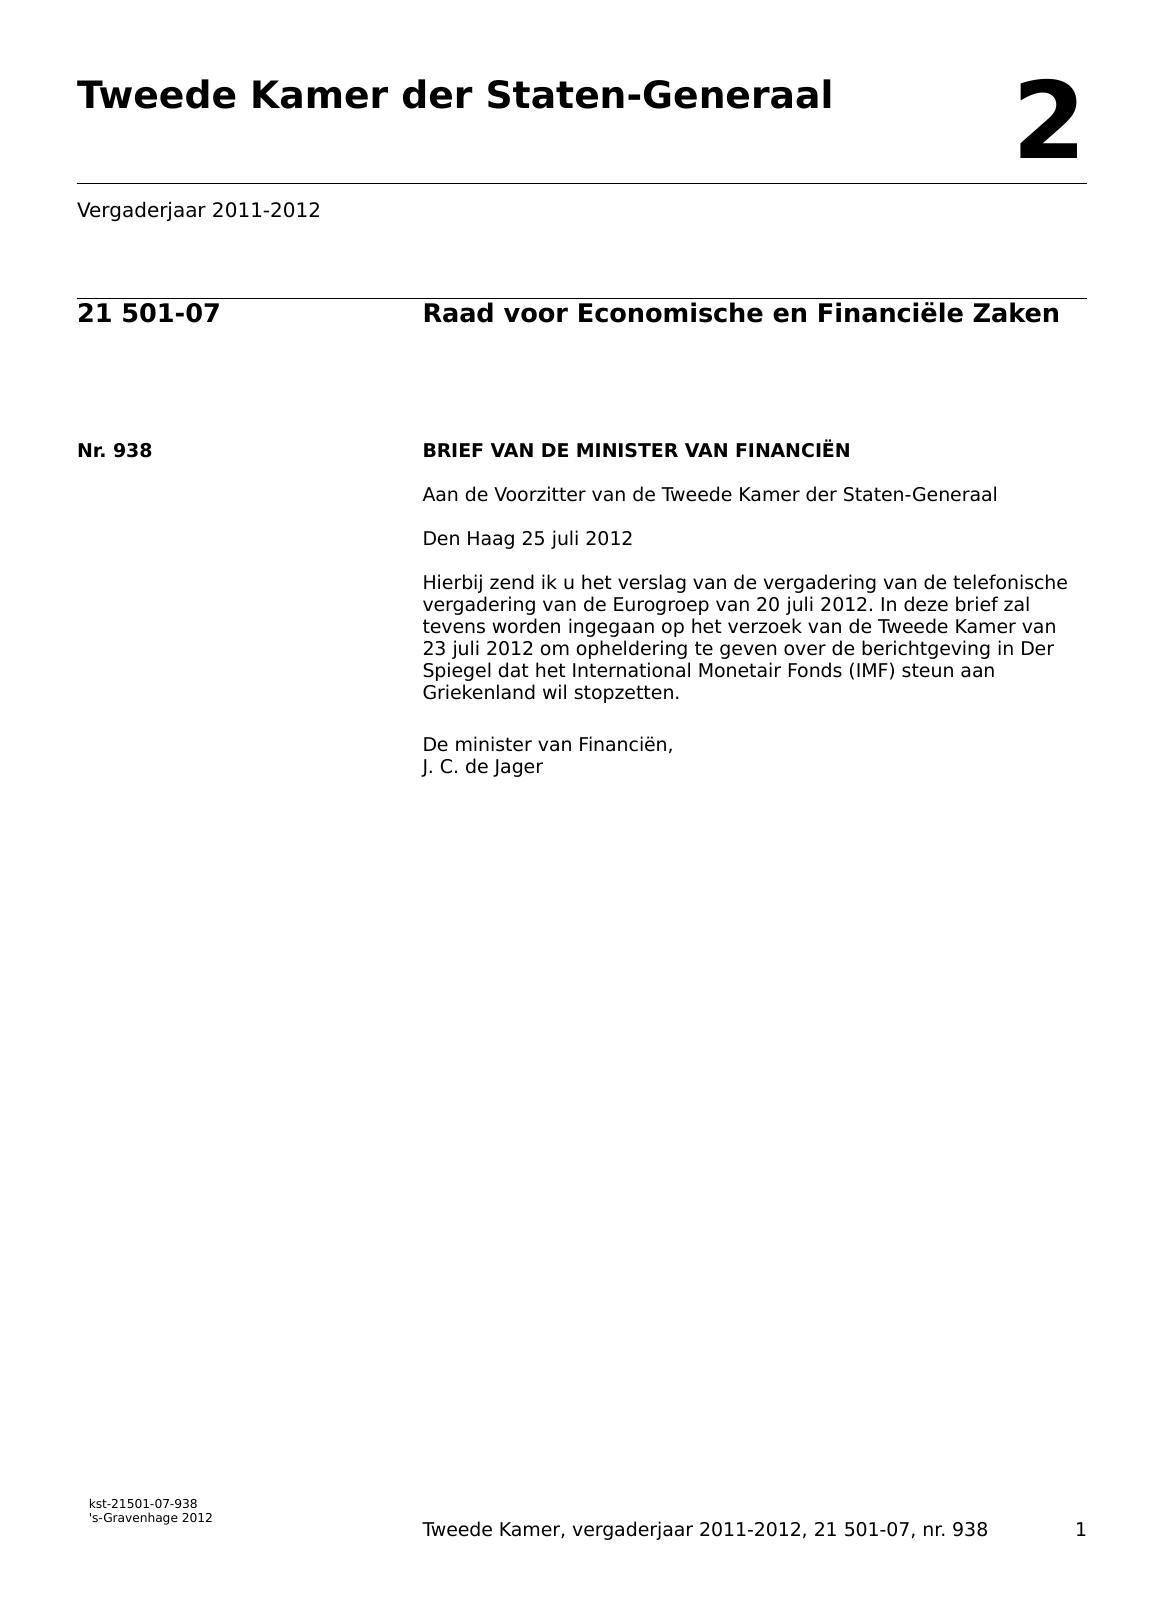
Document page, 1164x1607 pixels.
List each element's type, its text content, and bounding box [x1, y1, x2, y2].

text 's-Gravenhage 2012 [88, 1511, 323, 1525]
text De minister van Financiën, J. C. de Jager [422, 734, 1087, 778]
text kst-21501-07-938 [88, 1497, 323, 1511]
table_cell Vergaderjaar 2011-2012 [77, 184, 1087, 298]
text Hierbij zend ik u het verslag van de vergadering van de telefonische vergadering van de Eurogroep van 20 juli 2012. In deze brief zal tevens worden ingegaan op het verzoek van de Tweede Kamer van 23 juli 2012 om opheldering te geven over de berichtgeving in Der Spiegel dat het International Monetair Fonds (IMF) steun aan Griekenland wil stopzetten. [422, 572, 1087, 704]
subtitle Nr. 938 BRIEF VAN DE MINISTER VAN FINANCIËN [77, 440, 1087, 462]
table_header 2 [886, 59, 1087, 183]
text Aan de Voorzitter van de Tweede Kamer der Staten-Generaal [422, 484, 1087, 506]
table_header Tweede Kamer der Staten-Generaal [77, 59, 886, 183]
text Den Haag 25 juli 2012 [422, 528, 1087, 550]
subtitle 21 501-07 Raad voor Economische en Financiële Zaken [77, 299, 1087, 329]
